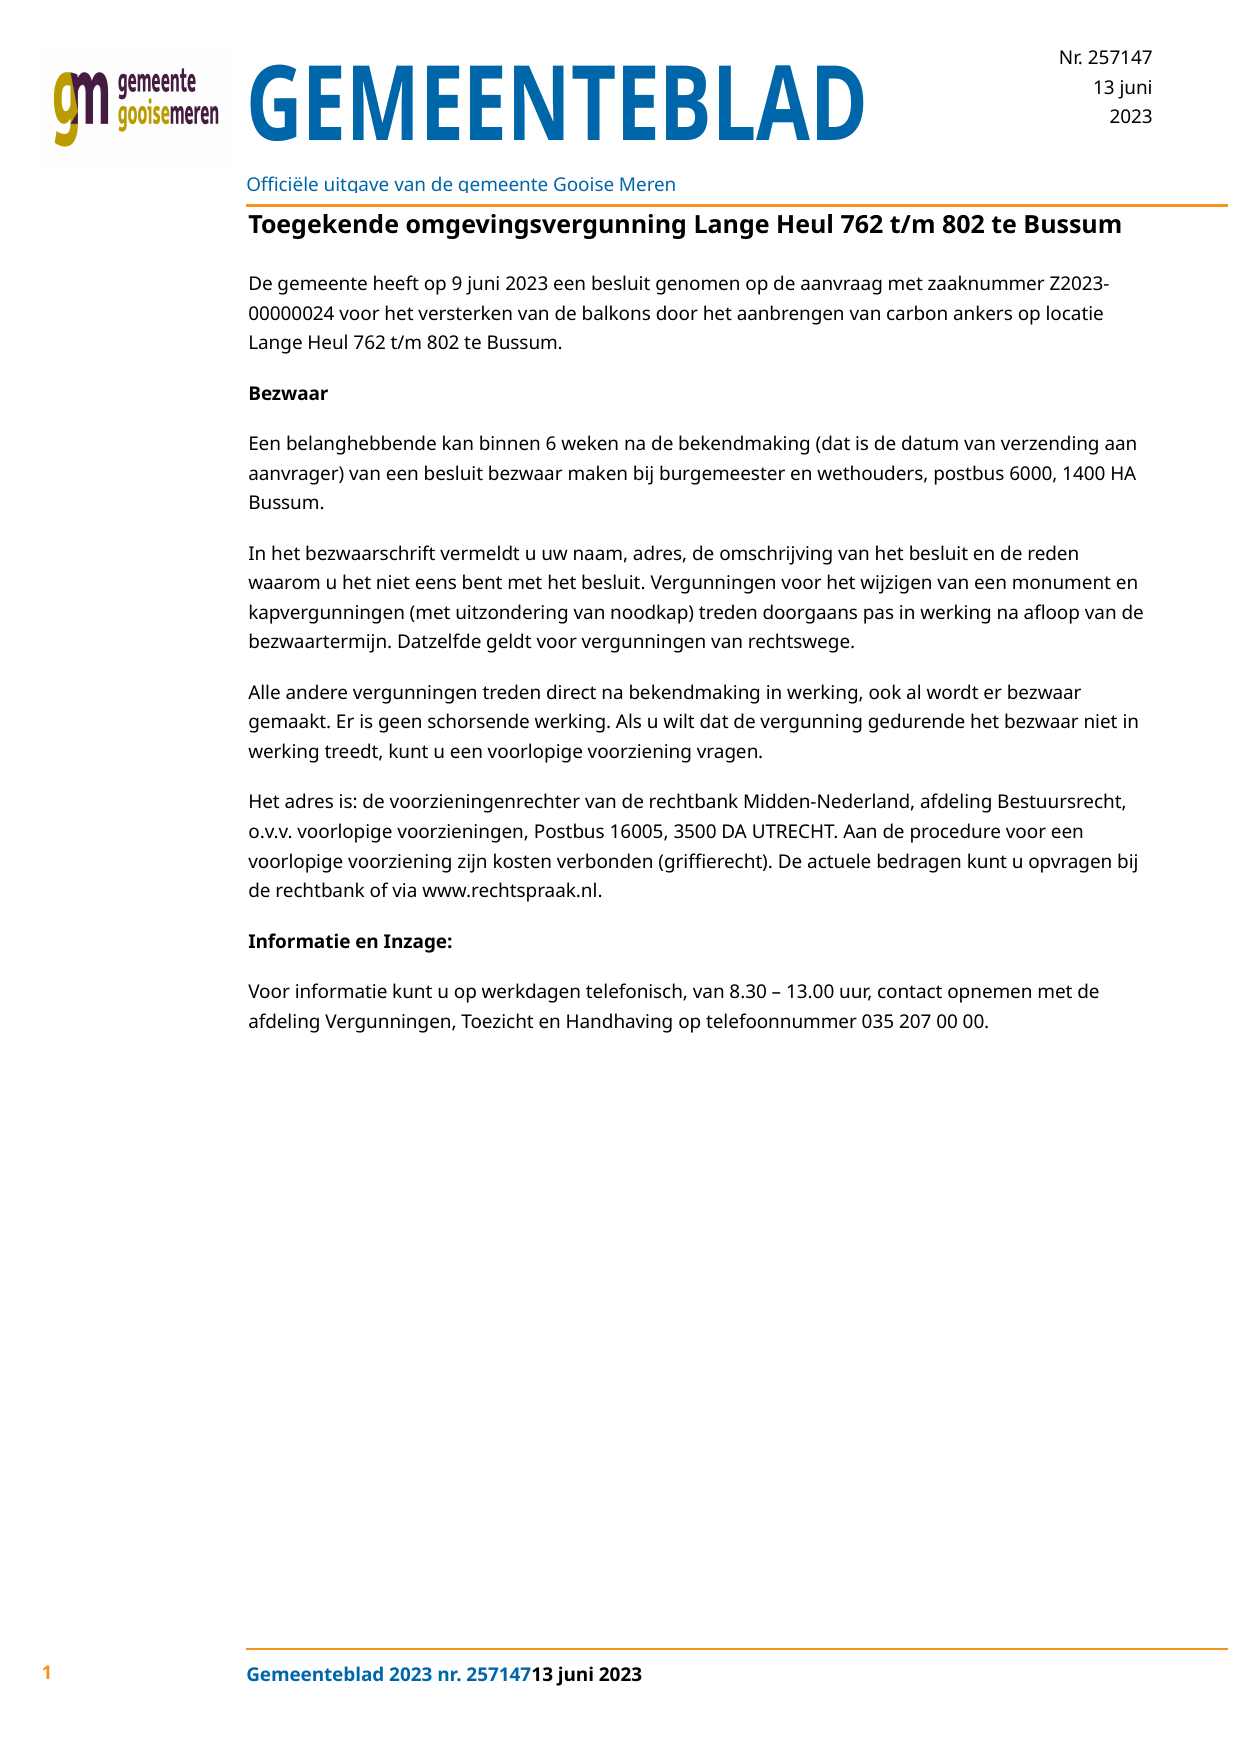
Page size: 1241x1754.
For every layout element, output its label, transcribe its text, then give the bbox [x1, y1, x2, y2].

text Het adres is: de voorzieningenrechter van de rechtbank Midden-Nederland, afdeling Bestuursrecht, o.v.v. voorlopige voorzieningen, Postbus 16005, 3500 DA UTRECHT. Aan de procedure voor een voorlopige voorziening zijn kosten verbonden (griffierecht). De actuele bedragen kunt u opvragen bij de rechtbank of via www.rechtspraak.nl. [248, 789, 1152, 903]
text De gemeente heeft op 9 juni 2023 een besluit genomen op de aanvraag met zaaknummer Z2023-00000024 voor het versterken van de balkons door het aanbrengen van carbon ankers op locatie Lange Heul 762 t/m 802 te Bussum. [248, 270, 1152, 355]
picture [41, 47, 231, 172]
text Voor informatie kunt u op werkdagen telefonisch, van 8.30 – 13.00 uur, contact opnemen met de afdeling Vergunningen, Toezicht en Handhaving op telefoonnummer 035 207 00 00. [248, 978, 1152, 1033]
text In het bezwaarschrift vermeldt u uw naam, adres, de omschrijving van het besluit en de reden waarom u het niet eens bent met het besluit. Vergunningen voor het wijzigen van een monument en kapvergunningen (met uitzondering van noodkap) treden doorgaans pas in werking na afloop van de bezwaartermijn. Datzelfde geldt voor vergunningen van rechtswege. [248, 540, 1152, 654]
text Een belanghebbende kan binnen 6 weken na de bekendmaking (dat is de datum van verzending aan aanvrager) van een besluit bezwaar maken bij burgemeester en wethouders, postbus 6000, 1400 HA Bussum. [248, 430, 1152, 515]
text Informatie en Inzage: [248, 928, 1152, 953]
text Bezwaar [248, 380, 1152, 406]
text Toegekende omgevingsvergunning Lange Heul 762 t/m 802 te Bussum [248, 207, 1152, 241]
text Alle andere vergunningen treden direct na bekendmaking in werking, ook al wordt er bezwaar gemaakt. Er is geen schorsende werking. Als u wilt dat de vergunning gedurende het bezwaar niet in werking treedt, kunt u een voorlopige voorziening vragen. [248, 679, 1152, 764]
